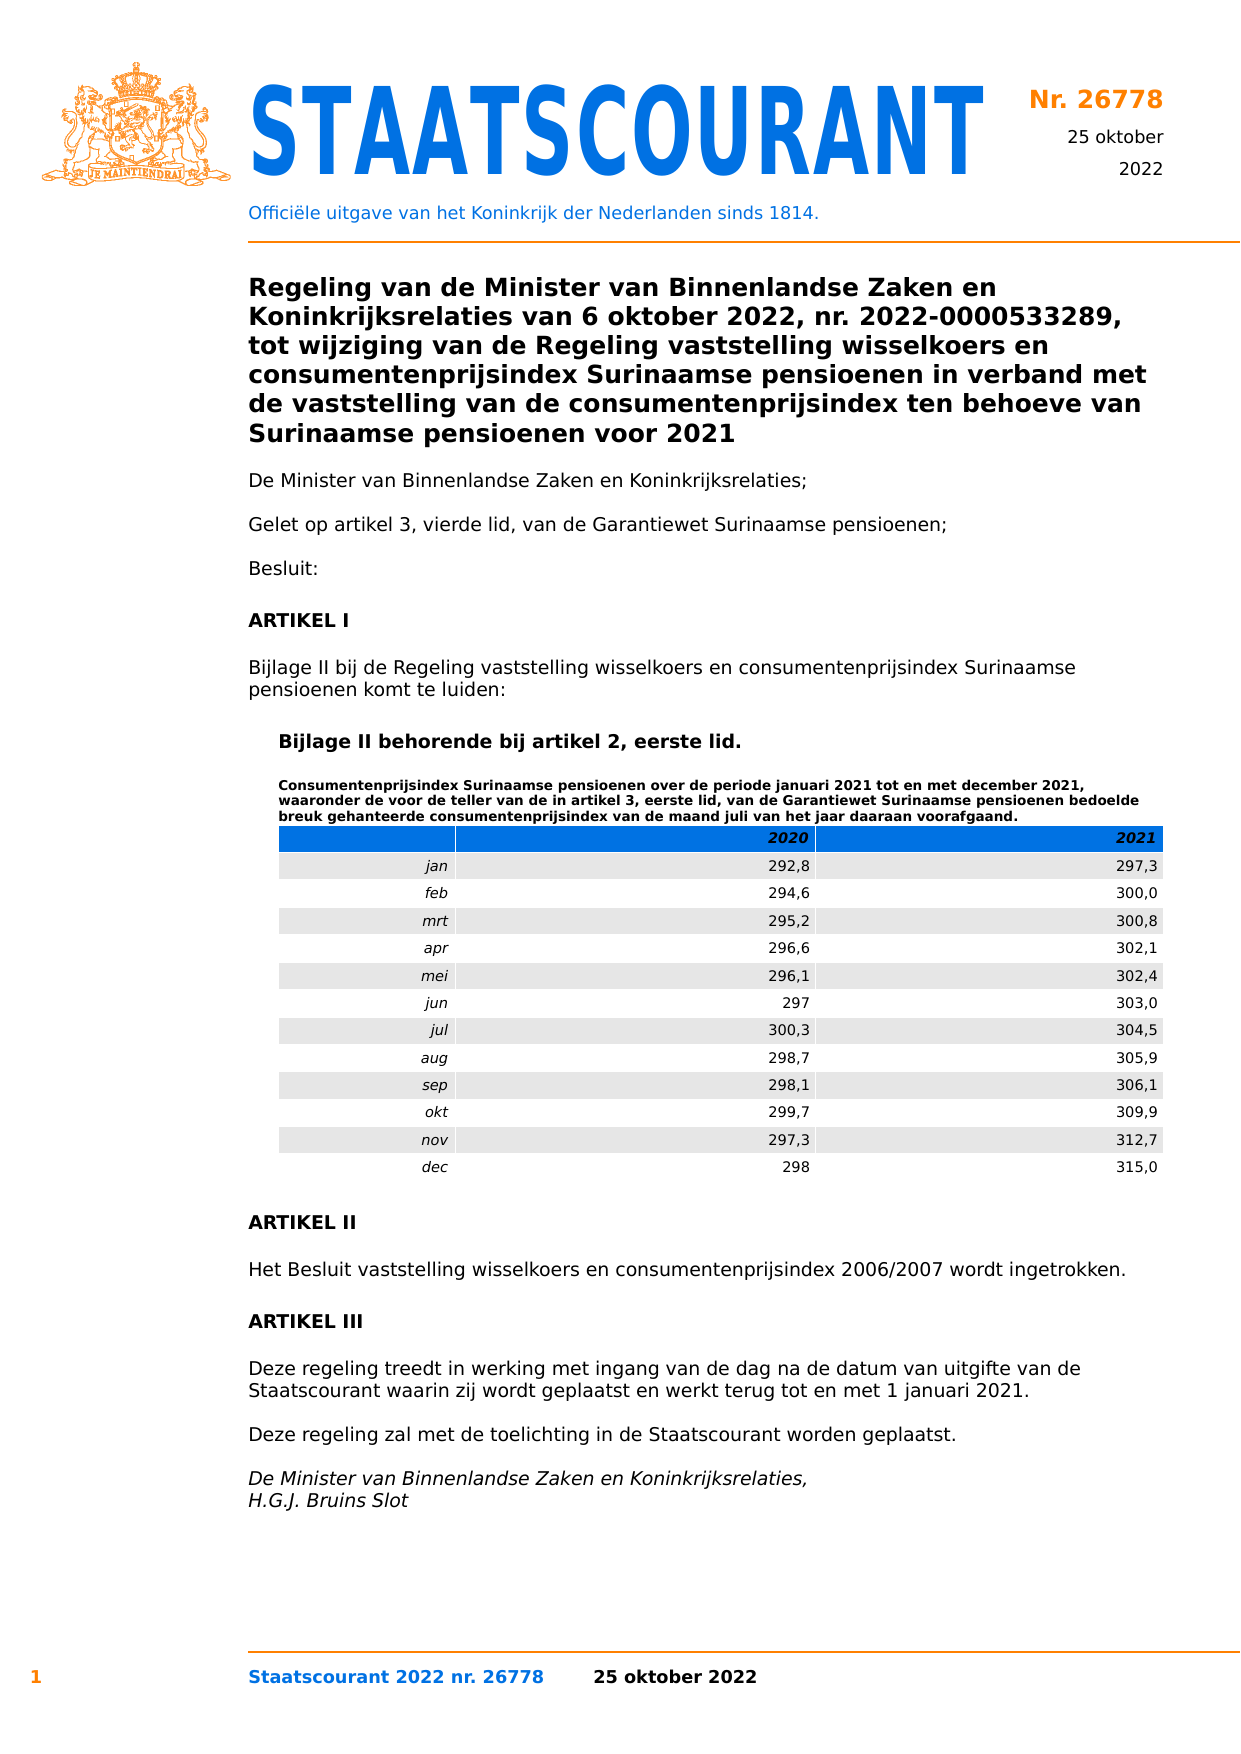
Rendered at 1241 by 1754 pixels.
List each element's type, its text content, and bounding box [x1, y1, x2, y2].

table_header [25, 62, 248, 241]
table_cell 298,1 [456, 1072, 815, 1099]
table_cell 297,3 [456, 1127, 815, 1153]
table_cell 304,5 [816, 1018, 1163, 1044]
table_cell 295,2 [456, 908, 815, 934]
table_cell 292,8 [456, 853, 815, 879]
table_cell 315,0 [816, 1155, 1163, 1181]
table_cell nov [279, 1127, 455, 1153]
table_cell Officiële uitgave van het Koninkrijk der Nederlanden sinds 1814. [248, 203, 1240, 241]
subtitle ARTIKEL III [248, 1311, 1163, 1333]
table_cell 300,0 [816, 881, 1163, 907]
table_header Nr. 26778 [998, 62, 1240, 121]
text Besluit: [248, 558, 1163, 579]
table_cell 302,1 [816, 935, 1163, 962]
table_cell 25 oktober [998, 121, 1240, 153]
table_cell 2020 [456, 826, 815, 852]
table_cell sep [279, 1072, 455, 1099]
table_cell aug [279, 1045, 455, 1071]
table_cell jan [279, 853, 455, 879]
table_cell 300,3 [456, 1018, 815, 1044]
table_cell 298 [456, 1155, 815, 1181]
table_cell 294,6 [456, 881, 815, 907]
subtitle ARTIKEL II [248, 1212, 1163, 1234]
table_cell jun [279, 990, 455, 1016]
subtitle Regeling van de Minister van Binnenlandse Zaken en Koninkrijksrelaties van 6 oktober 2022, nr. 2022-0000533289, tot wijziging van de Regeling vaststelling wisselkoers en consumentenprijsindex Surinaamse pensioenen in verband met de vaststelling van de consumentenprijsindex ten behoeve van Surinaamse pensioenen voor 2021 [248, 273, 1163, 448]
table_cell dec [279, 1155, 455, 1181]
table_cell 296,6 [456, 935, 815, 962]
table_cell 303,0 [816, 990, 1163, 1016]
text Het Besluit vaststelling wisselkoers en consumentenprijsindex 2006/2007 wordt ingetrokken. [248, 1259, 1163, 1281]
table_cell 297,3 [816, 853, 1163, 879]
picture [41, 62, 231, 186]
text Deze regeling zal met de toelichting in de Staatscourant worden geplaatst. [248, 1424, 1163, 1446]
subtitle Bijlage II behorende bij artikel 2, eerste lid. [278, 731, 1163, 752]
table_cell feb [279, 881, 455, 907]
table_cell mrt [279, 908, 455, 934]
table_header STAATSCOURANT [248, 62, 998, 203]
table_cell 2021 [816, 826, 1163, 852]
table_cell 2022 [998, 153, 1240, 203]
table_header Consumentenprijsindex Surinaamse pensioenen over de periode januari 2021 tot en met december 2021, waaronder de voor de teller van de in artikel 3, eerste lid, van de Garantiewet Surinaamse pensioenen bedoelde breuk gehanteerde consumentenprijsindex van de maand juli van het jaar daaraan voorafgaand. [278, 778, 1163, 825]
table_cell jul [279, 1018, 455, 1044]
table_cell 300,8 [816, 908, 1163, 934]
table_cell apr [279, 935, 455, 962]
table_cell 298,7 [456, 1045, 815, 1071]
table_cell 299,7 [456, 1100, 815, 1126]
table_cell 312,7 [816, 1127, 1163, 1153]
text Gelet op artikel 3, vierde lid, van de Garantiewet Surinaamse pensioenen; [248, 514, 1163, 536]
table_cell mei [279, 963, 455, 989]
text De Minister van Binnenlandse Zaken en Koninkrijksrelaties; [248, 470, 1163, 492]
table_cell 302,4 [816, 963, 1163, 989]
table_cell 305,9 [816, 1045, 1163, 1071]
table_cell 306,1 [816, 1072, 1163, 1099]
table_cell 309,9 [816, 1100, 1163, 1126]
text Bijlage II bij de Regeling vaststelling wisselkoers en consumentenprijsindex Surinaamse pensioenen komt te luiden: [248, 657, 1163, 701]
text De Minister van Binnenlandse Zaken en Koninkrijksrelaties, H.G.J. Bruins Slot [248, 1467, 1163, 1511]
text Deze regeling treedt in werking met ingang van de dag na de datum van uitgifte van de Staatscourant waarin zij wordt geplaatst en werkt terug tot en met 1 januari 2021. [248, 1358, 1163, 1402]
table_cell 296,1 [456, 963, 815, 989]
table_cell 297 [456, 990, 815, 1016]
subtitle ARTIKEL I [248, 609, 1163, 632]
table_cell okt [279, 1100, 455, 1126]
table_cell [279, 826, 455, 852]
